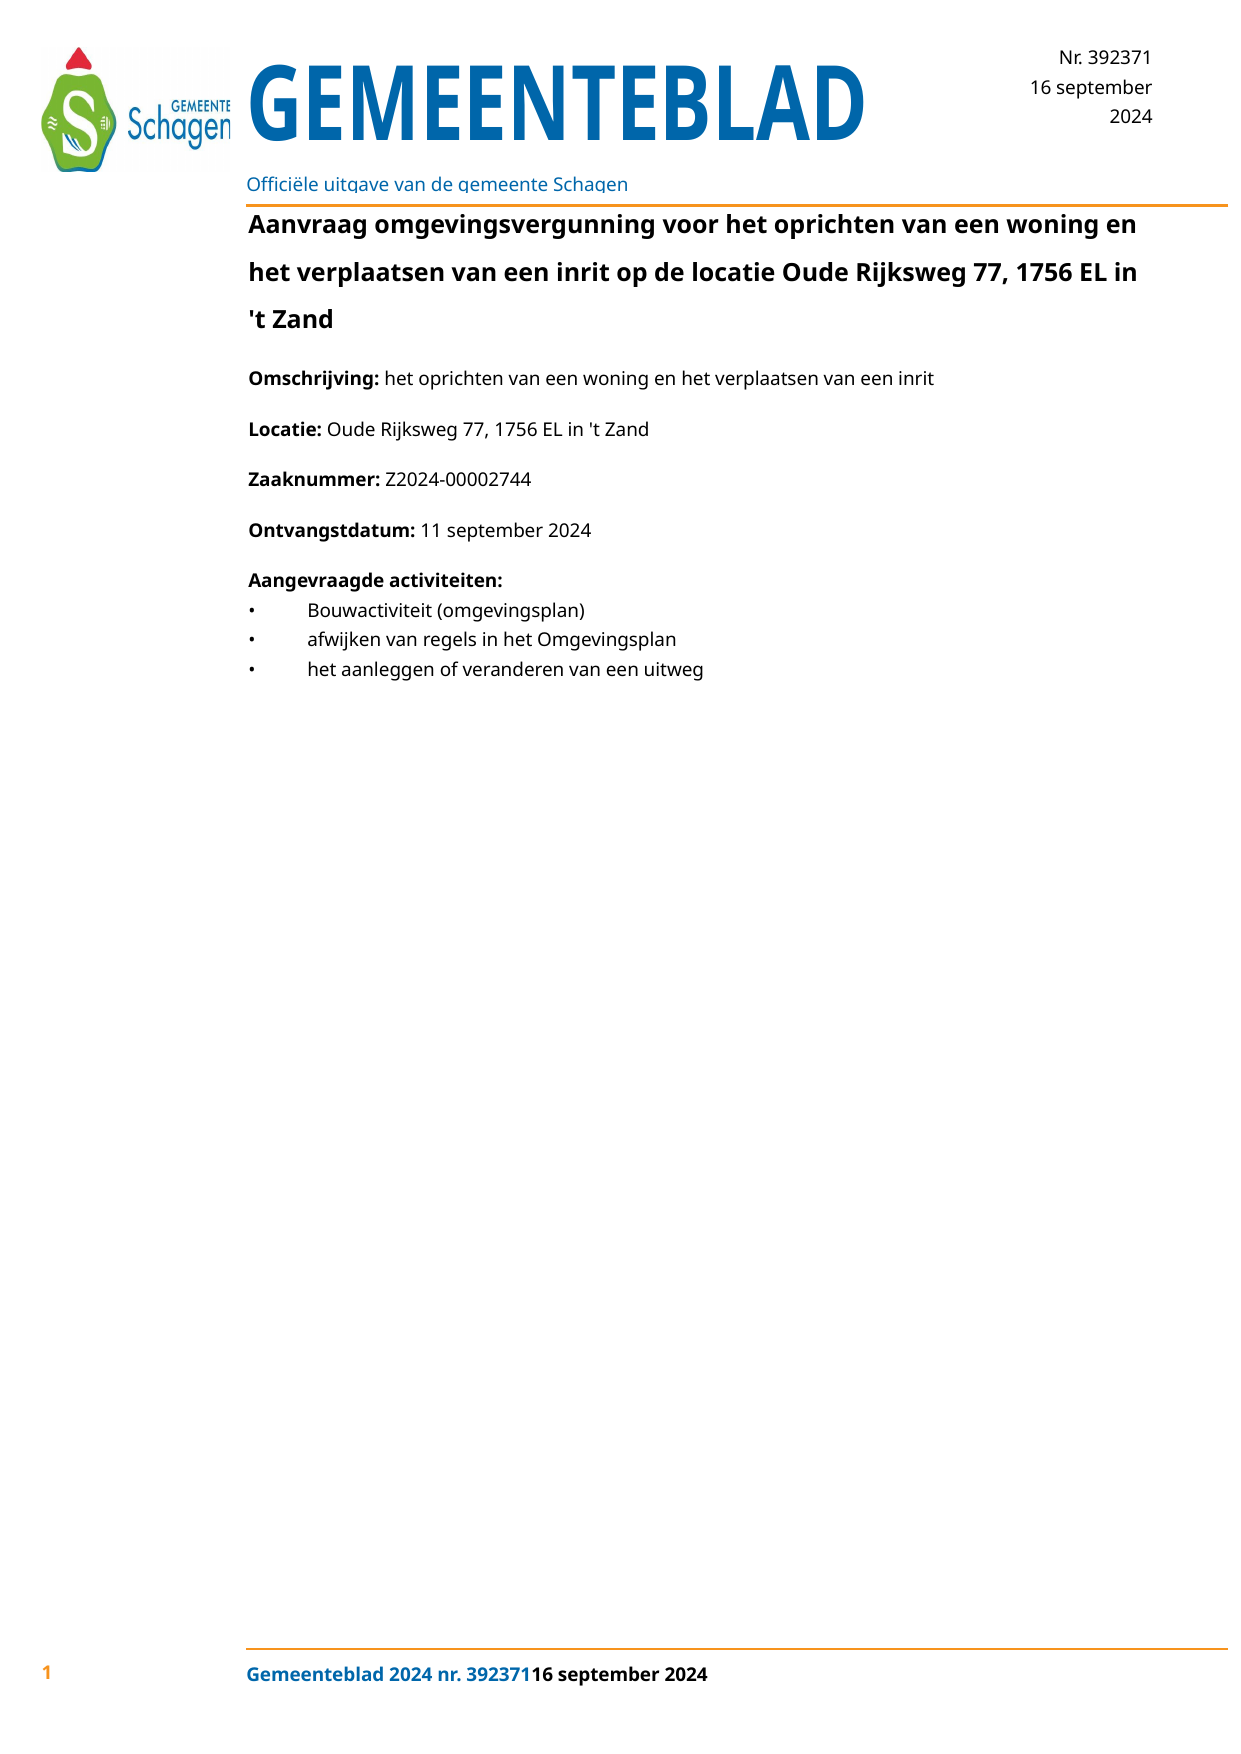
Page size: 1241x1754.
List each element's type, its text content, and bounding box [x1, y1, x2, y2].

list Bouwactiviteit (omgevingsplan) [248, 597, 1152, 622]
text Zaaknummer: Z2024-00002744 [248, 466, 1152, 492]
text Ontvangstdatum: 11 september 2024 [248, 517, 1152, 542]
text Aanvraag omgevingsvergunning voor het oprichten van een woning en het verplaatsen van een inrit op de locatie Oude Rijksweg 77, 1756 EL in 't Zand [248, 207, 1152, 336]
text Aangevraagde activiteiten: [248, 567, 1152, 593]
text Locatie: Oude Rijksweg 77, 1756 EL in 't Zand [248, 416, 1152, 442]
picture [41, 47, 231, 172]
text Omschrijving: het oprichten van een woning en het verplaatsen van een inrit [248, 366, 1152, 391]
list afwijken van regels in het Omgevingsplan [248, 626, 1152, 652]
list het aanleggen of veranderen van een uitweg [248, 656, 1152, 682]
